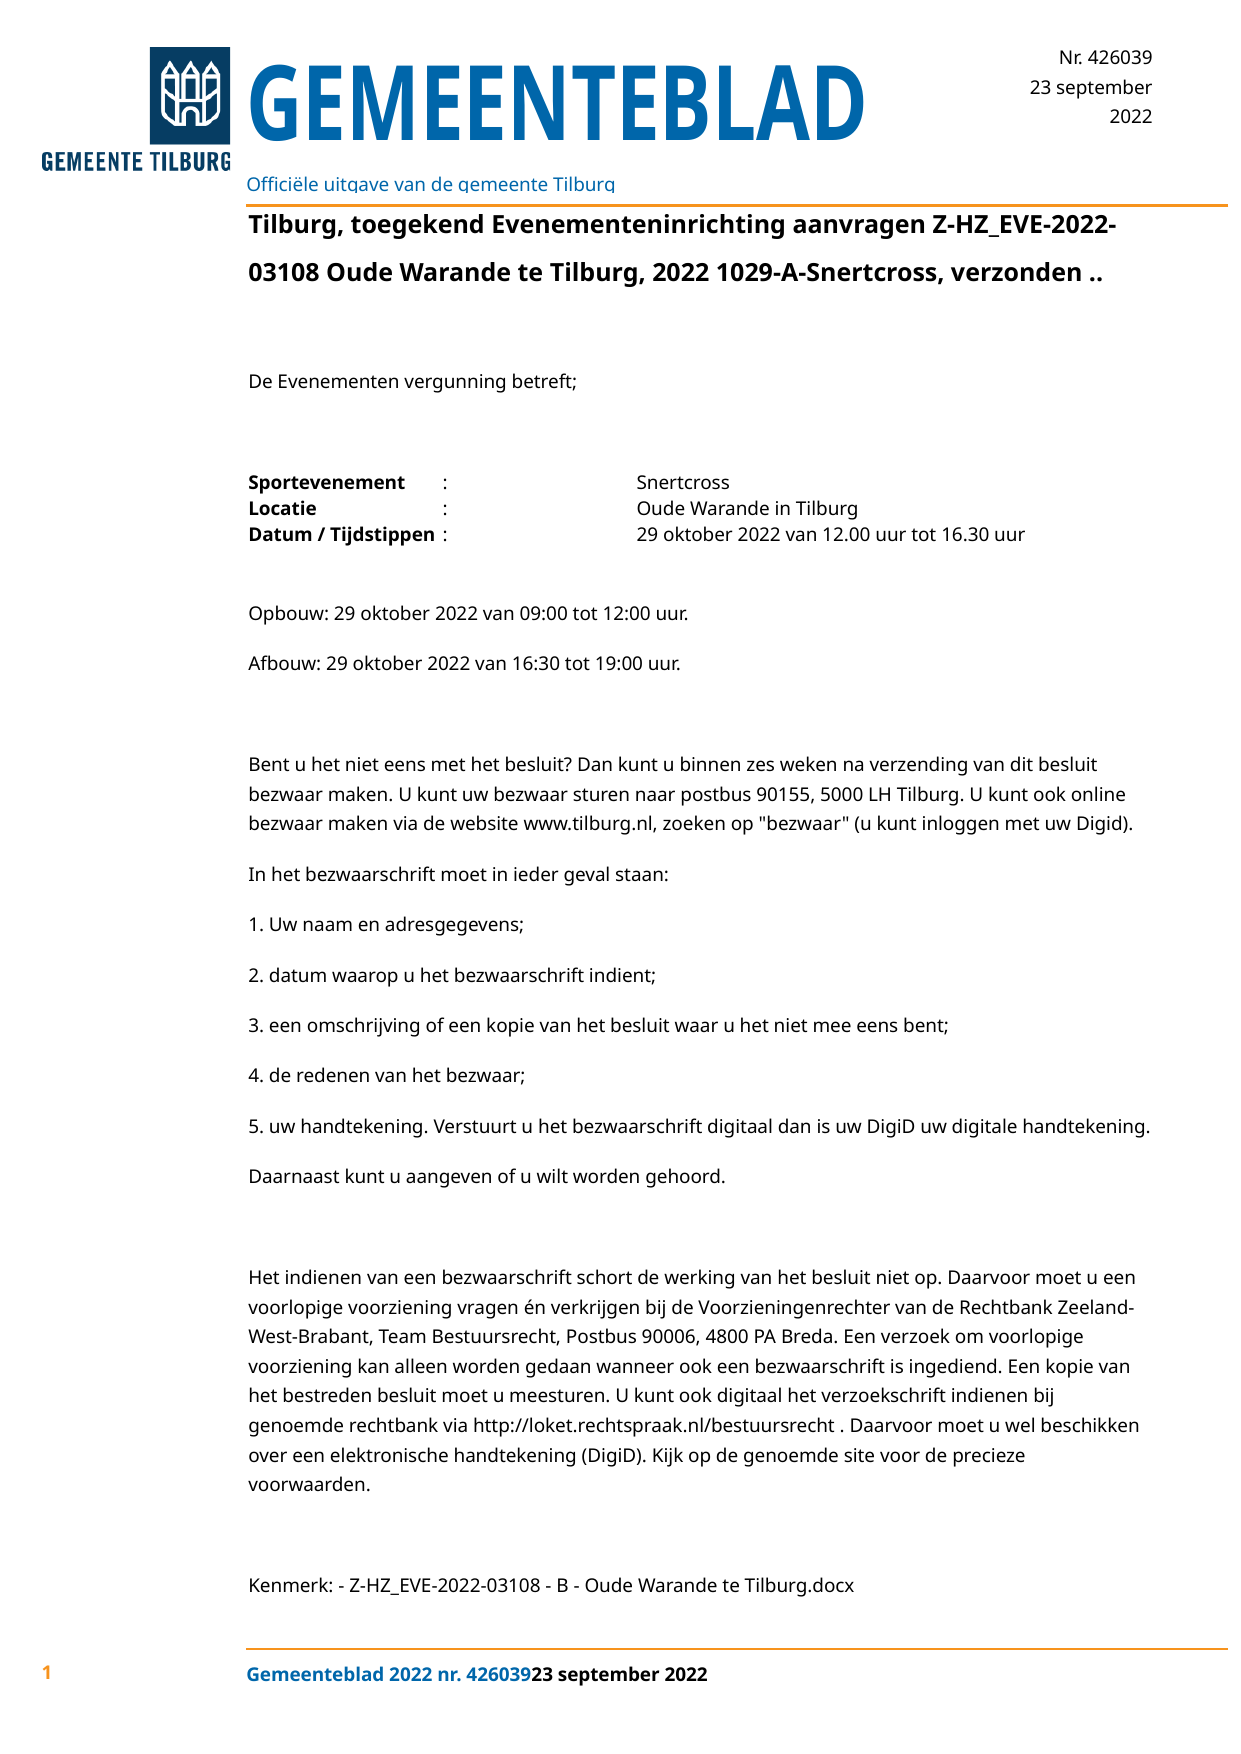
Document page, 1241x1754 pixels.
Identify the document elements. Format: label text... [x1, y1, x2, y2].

table_cell : [442, 495, 636, 521]
text Afbouw: 29 oktober 2022 van 16:30 tot 19:00 uur. [248, 651, 1152, 676]
text De Evenementen vergunning betreft; [248, 368, 1152, 394]
table_cell : [442, 521, 636, 546]
table_header Sportevenement [248, 469, 442, 495]
table_cell Locatie [248, 495, 442, 521]
text 4. de redenen van het bezwaar; [248, 1063, 1152, 1088]
text Opbouw: 29 oktober 2022 van 09:00 tot 12:00 uur. [248, 600, 1152, 626]
table_cell Oude Warande in Tilburg [636, 495, 1152, 521]
text 5. uw handtekening. Verstuurt u het bezwaarschrift digitaal dan is uw DigiD uw digitale handtekening. [248, 1113, 1152, 1139]
table_header Snertcross [636, 469, 1152, 495]
table_cell 29 oktober 2022 van 12.00 uur tot 16.30 uur [636, 521, 1152, 546]
text 2. datum waarop u het bezwaarschrift indient; [248, 962, 1152, 987]
text In het bezwaarschrift moet in ieder geval staan: [248, 861, 1152, 887]
text Daarnaast kunt u aangeven of u wilt worden gehoord. [248, 1163, 1152, 1189]
text Kenmerk: - Z-HZ_EVE-2022-03108 - B - Oude Warande te Tilburg.docx [248, 1572, 1152, 1598]
text Tilburg, toegekend Evenementeninrichting aanvragen Z-HZ_EVE-2022-03108 Oude Warande te Tilburg, 2022 1029-A-Snertcross, verzonden .. [248, 207, 1152, 288]
text Het indienen van een bezwaarschrift schort de werking van het besluit niet op. Daarvoor moet u een voorlopige voorziening vragen én verkrijgen bij de Voorzieningenrechter van de Rechtbank Zeeland-West-Brabant, Team Bestuursrecht, Postbus 90006, 4800 PA Breda. Een verzoek om voorlopige voorziening kan alleen worden gedaan wanneer ook een bezwaarschrift is ingediend. Een kopie van het bestreden besluit moet u meesturen. U kunt ook digitaal het verzoekschrift indienen bij genoemde rechtbank via http://loket.rechtspraak.nl/bestuursrecht . Daarvoor moet u wel beschikken over een elektronische handtekening (DigiD). Kijk op de genoemde site voor de precieze voorwaarden. [248, 1264, 1152, 1497]
picture [41, 47, 231, 172]
text 1. Uw naam en adresgegevens; [248, 911, 1152, 937]
table_header : [442, 469, 636, 495]
text 3. een omschrijving of een kopie van het besluit waar u het niet mee eens bent; [248, 1012, 1152, 1038]
table_cell Datum / Tijdstippen [248, 521, 442, 546]
text Bent u het niet eens met het besluit? Dan kunt u binnen zes weken na verzending van dit besluit bezwaar maken. U kunt uw bezwaar sturen naar postbus 90155, 5000 LH Tilburg. U kunt ook online bezwaar maken via de website www.tilburg.nl, zoeken op "bezwaar" (u kunt inloggen met uw Digid). [248, 751, 1152, 836]
